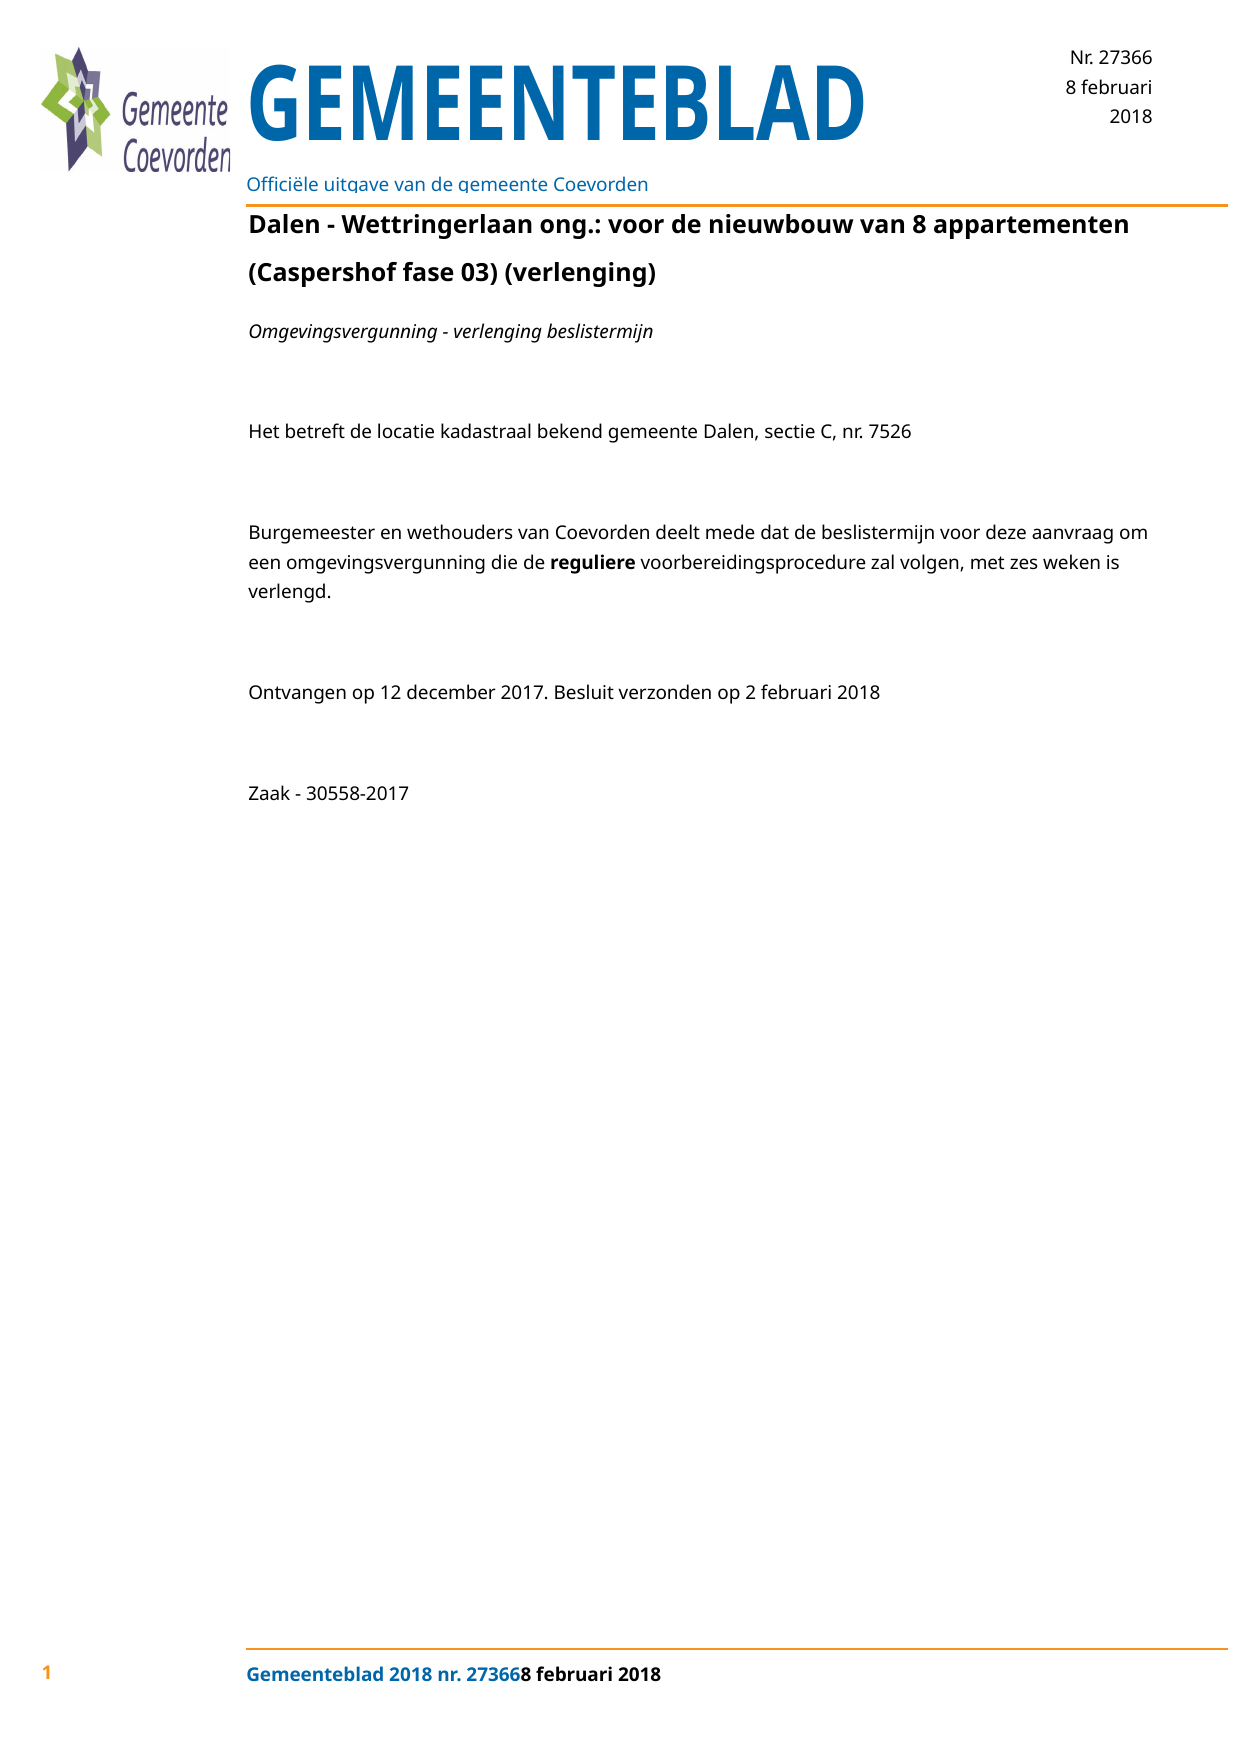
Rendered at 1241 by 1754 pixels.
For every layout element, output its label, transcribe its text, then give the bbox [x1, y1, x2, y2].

text Omgevingsvergunning - verlenging beslistermijn [248, 318, 1152, 344]
picture [41, 47, 231, 172]
text Burgemeester en wethouders van Coevorden deelt mede dat de beslistermijn voor deze aanvraag om een omgevingsvergunning die de reguliere voorbereidingsprocedure zal volgen, met zes weken is verlengd. [248, 519, 1152, 604]
text Ontvangen op 12 december 2017. Besluit verzonden op 2 februari 2018 [248, 679, 1152, 705]
text Dalen - Wettringerlaan ong.: voor de nieuwbouw van 8 appartementen (Caspershof fase 03) (verlenging) [248, 207, 1152, 288]
text Het betreft de locatie kadastraal bekend gemeente Dalen, sectie C, nr. 7526 [248, 419, 1152, 444]
text Zaak - 30558-2017 [248, 780, 1152, 806]
